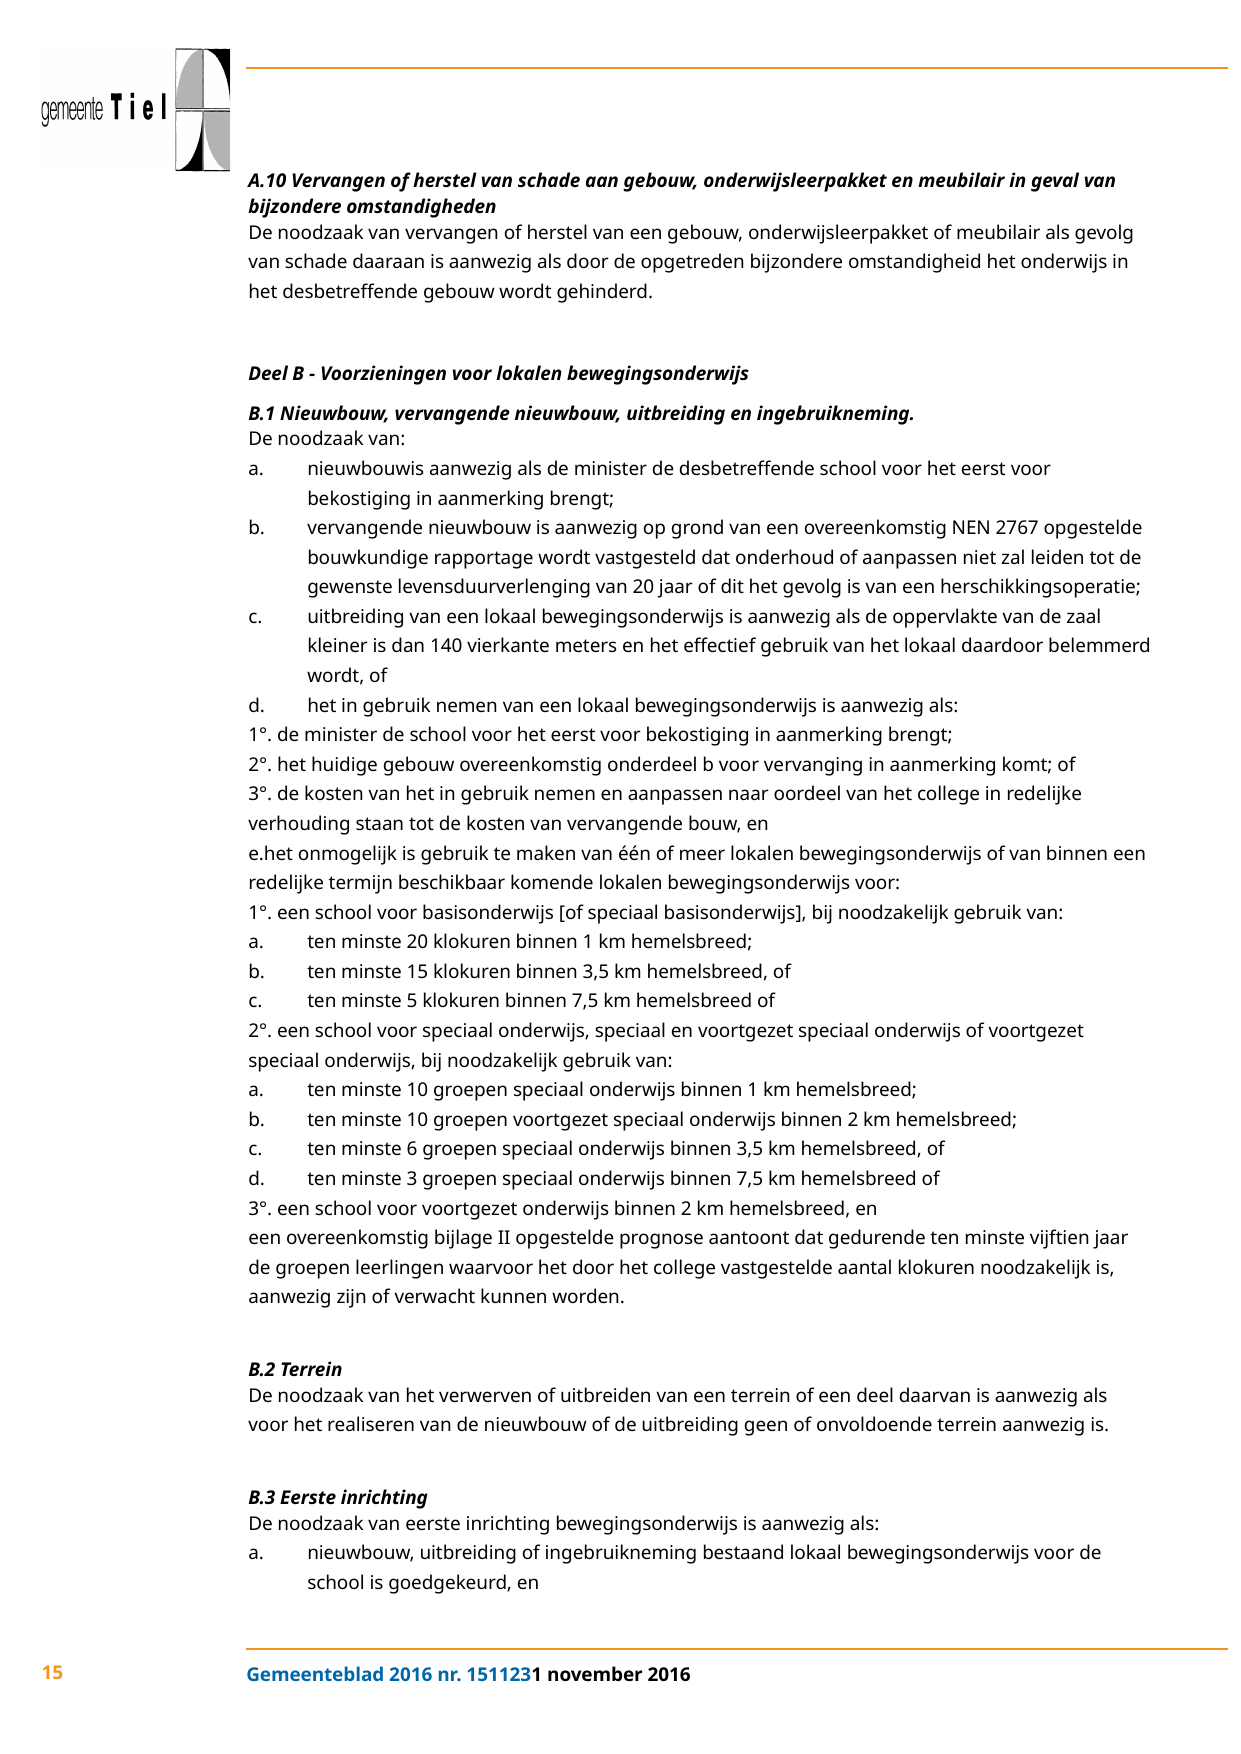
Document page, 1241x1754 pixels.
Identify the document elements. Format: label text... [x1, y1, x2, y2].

picture [41, 47, 231, 172]
list nieuwbouw, uitbreiding of ingebruikneming bestaand lokaal bewegingsonderwijs voor de school is goedgekeurd, en [248, 1539, 1152, 1595]
text De noodzaak van: [248, 426, 1152, 451]
list ten minste 10 groepen speciaal onderwijs binnen 1 km hemelsbreed; [248, 1076, 1152, 1102]
text e.het onmogelijk is gebruik te maken van één of meer lokalen bewegingsonderwijs of van binnen een redelijke termijn beschikbaar komende lokalen bewegingsonderwijs voor: [248, 840, 1152, 895]
text De noodzaak van eerste inrichting bewegingsonderwijs is aanwezig als: [248, 1510, 1152, 1536]
text 1°. een school voor basisonderwijs [of speciaal basisonderwijs], bij noodzakelijk gebruik van: [248, 899, 1152, 924]
text 3°. de kosten van het in gebruik nemen en aanpassen naar oordeel van het college in redelijke verhouding staan tot de kosten van vervangende bouw, en [248, 781, 1152, 836]
list ten minste 20 klokuren binnen 1 km hemelsbreed; [248, 928, 1152, 954]
list ten minste 6 groepen speciaal onderwijs binnen 3,5 km hemelsbreed, of [248, 1136, 1152, 1161]
list nieuwbouwis aanwezig als de minister de desbetreffende school voor het eerst voor bekostiging in aanmerking brengt; [248, 455, 1152, 510]
text Deel B - Voorzieningen voor lokalen bewegingsonderwijs [248, 361, 1152, 386]
list uitbreiding van een lokaal bewegingsonderwijs is aanwezig als de oppervlakte van de zaal kleiner is dan 140 vierkante meters en het effectief gebruik van het lokaal daardoor belemmerd wordt, of [248, 603, 1152, 688]
text B.2 Terrein [248, 1356, 1152, 1382]
list ten minste 5 klokuren binnen 7,5 km hemelsbreed of [248, 988, 1152, 1013]
text 1°. de minister de school voor het eerst voor bekostiging in aanmerking brengt; [248, 721, 1152, 747]
text B.3 Eerste inrichting [248, 1484, 1152, 1510]
list ten minste 10 groepen voortgezet speciaal onderwijs binnen 2 km hemelsbreed; [248, 1106, 1152, 1132]
list ten minste 3 groepen speciaal onderwijs binnen 7,5 km hemelsbreed of [248, 1165, 1152, 1191]
text 2°. het huidige gebouw overeenkomstig onderdeel b voor vervanging in aanmerking komt; of [248, 751, 1152, 777]
text De noodzaak van vervangen of herstel van een gebouw, onderwijsleerpakket of meubilair als gevolg van schade daaraan is aanwezig als door de opgetreden bijzondere omstandigheid het onderwijs in het desbetreffende gebouw wordt gehinderd. [248, 219, 1152, 304]
list vervangende nieuwbouw is aanwezig op grond van een overeenkomstig NEN 2767 opgestelde bouwkundige rapportage wordt vastgesteld dat onderhoud of aanpassen niet zal leiden tot de gewenste levensduurverlenging van 20 jaar of dit het gevolg is van een herschikkingsoperatie; [248, 514, 1152, 599]
text 2°. een school voor speciaal onderwijs, speciaal en voortgezet speciaal onderwijs of voortgezet speciaal onderwijs, bij noodzakelijk gebruik van: [248, 1017, 1152, 1072]
text een overeenkomstig bijlage II opgestelde prognose aantoont dat gedurende ten minste vijftien jaar de groepen leerlingen waarvoor het door het college vastgestelde aantal klokuren noodzakelijk is, aanwezig zijn of verwacht kunnen worden. [248, 1224, 1152, 1309]
list het in gebruik nemen van een lokaal bewegingsonderwijs is aanwezig als: [248, 692, 1152, 717]
text A.10 Vervangen of herstel van schade aan gebouw, onderwijsleerpakket en meubilair in geval van bijzondere omstandigheden [248, 167, 1152, 219]
list ten minste 15 klokuren binnen 3,5 km hemelsbreed, of [248, 958, 1152, 984]
text 3°. een school voor voortgezet onderwijs binnen 2 km hemelsbreed, en [248, 1195, 1152, 1220]
text De noodzaak van het verwerven of uitbreiden van een terrein of een deel daarvan is aanwezig als voor het realiseren van de nieuwbouw of de uitbreiding geen of onvoldoende terrein aanwezig is. [248, 1382, 1152, 1437]
text B.1 Nieuwbouw, vervangende nieuwbouw, uitbreiding en ingebruikneming. [248, 400, 1152, 426]
